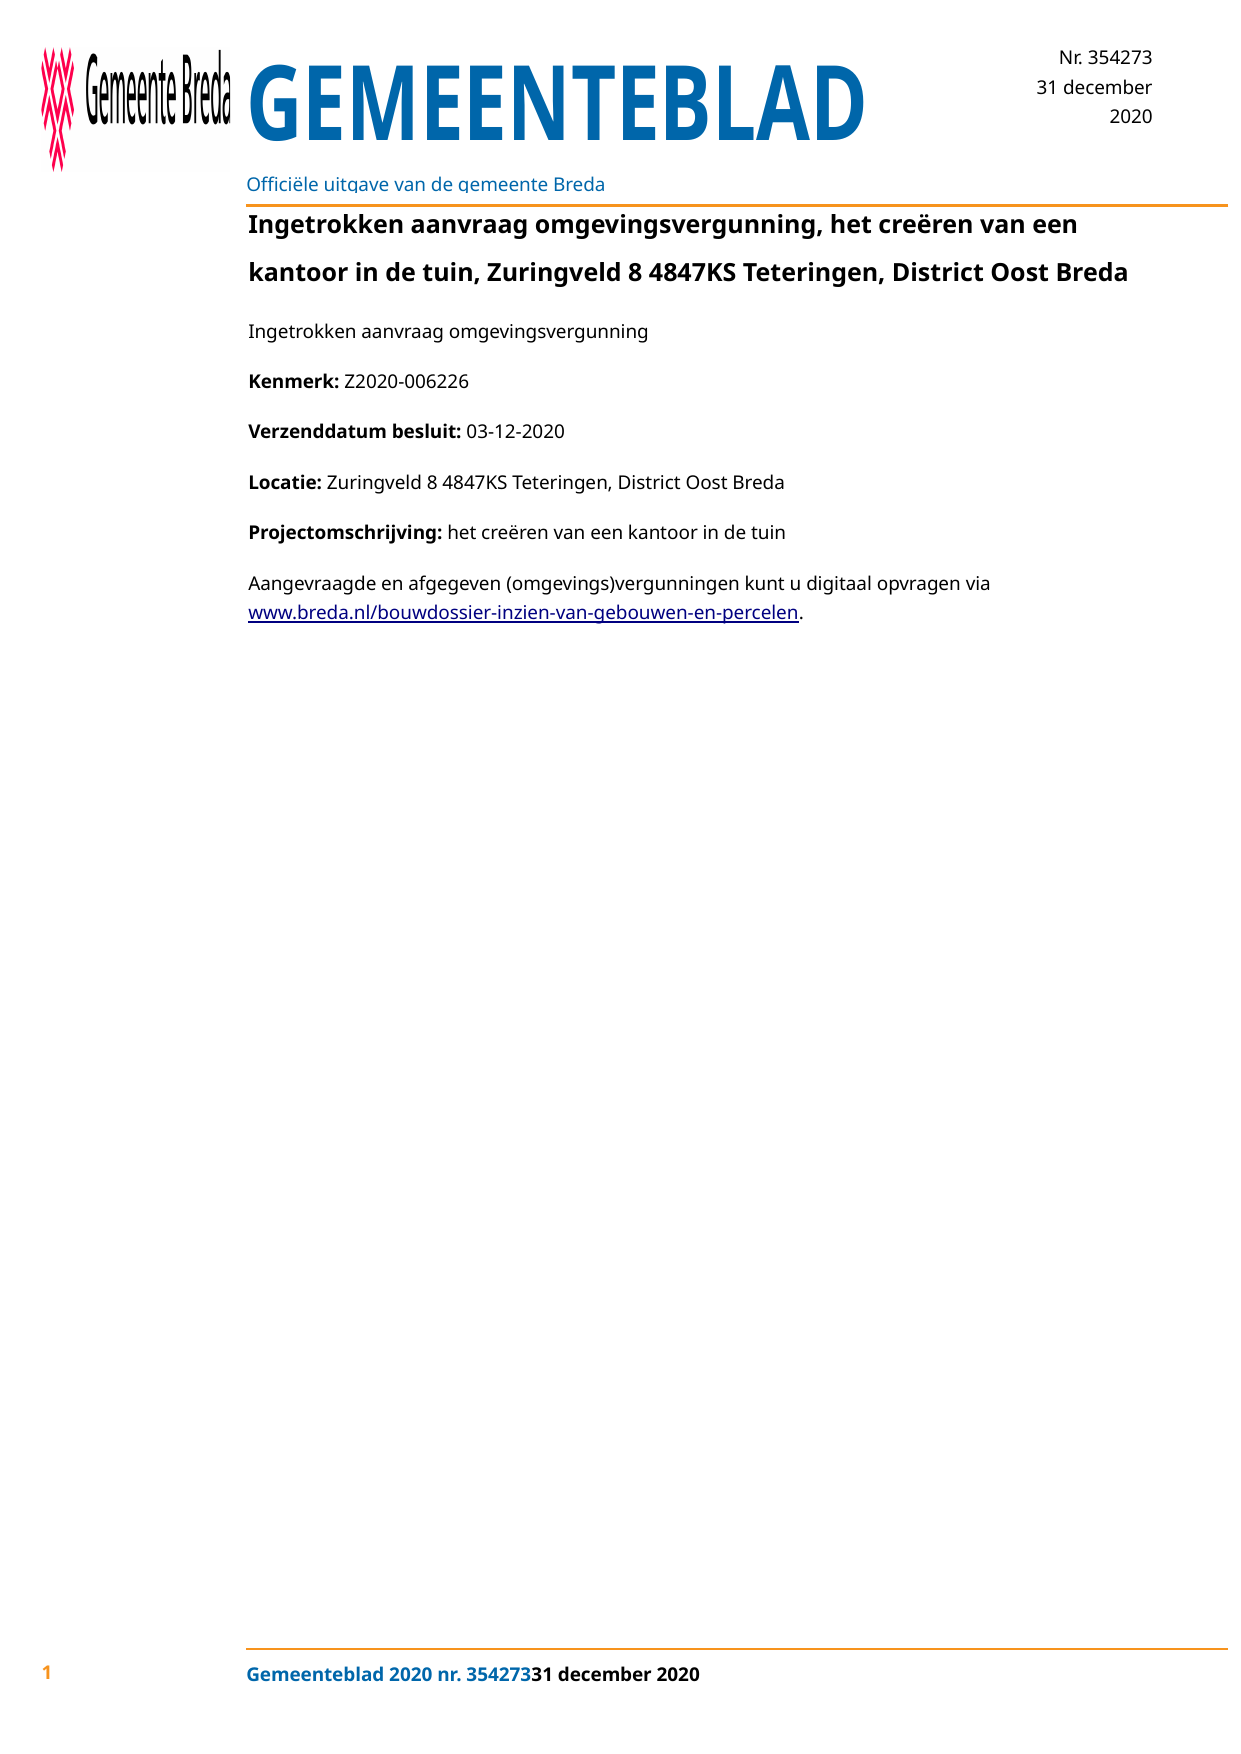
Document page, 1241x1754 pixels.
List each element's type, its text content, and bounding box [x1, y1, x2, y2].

text Aangevraagde en afgegeven (omgevings)vergunningen kunt u digitaal opvragen via www.breda.nl/bouwdossier-inzien-van-gebouwen-en-percelen. [248, 570, 1152, 625]
text Ingetrokken aanvraag omgevingsvergunning [248, 318, 1152, 344]
picture [41, 47, 231, 172]
text Ingetrokken aanvraag omgevingsvergunning, het creëren van een kantoor in de tuin, Zuringveld 8 4847KS Teteringen, District Oost Breda [248, 207, 1152, 288]
text Locatie: Zuringveld 8 4847KS Teteringen, District Oost Breda [248, 469, 1152, 495]
text Kenmerk: Z2020-006226 [248, 368, 1152, 394]
text Projectomschrijving: het creëren van een kantoor in de tuin [248, 519, 1152, 545]
text Verzenddatum besluit: 03-12-2020 [248, 419, 1152, 444]
